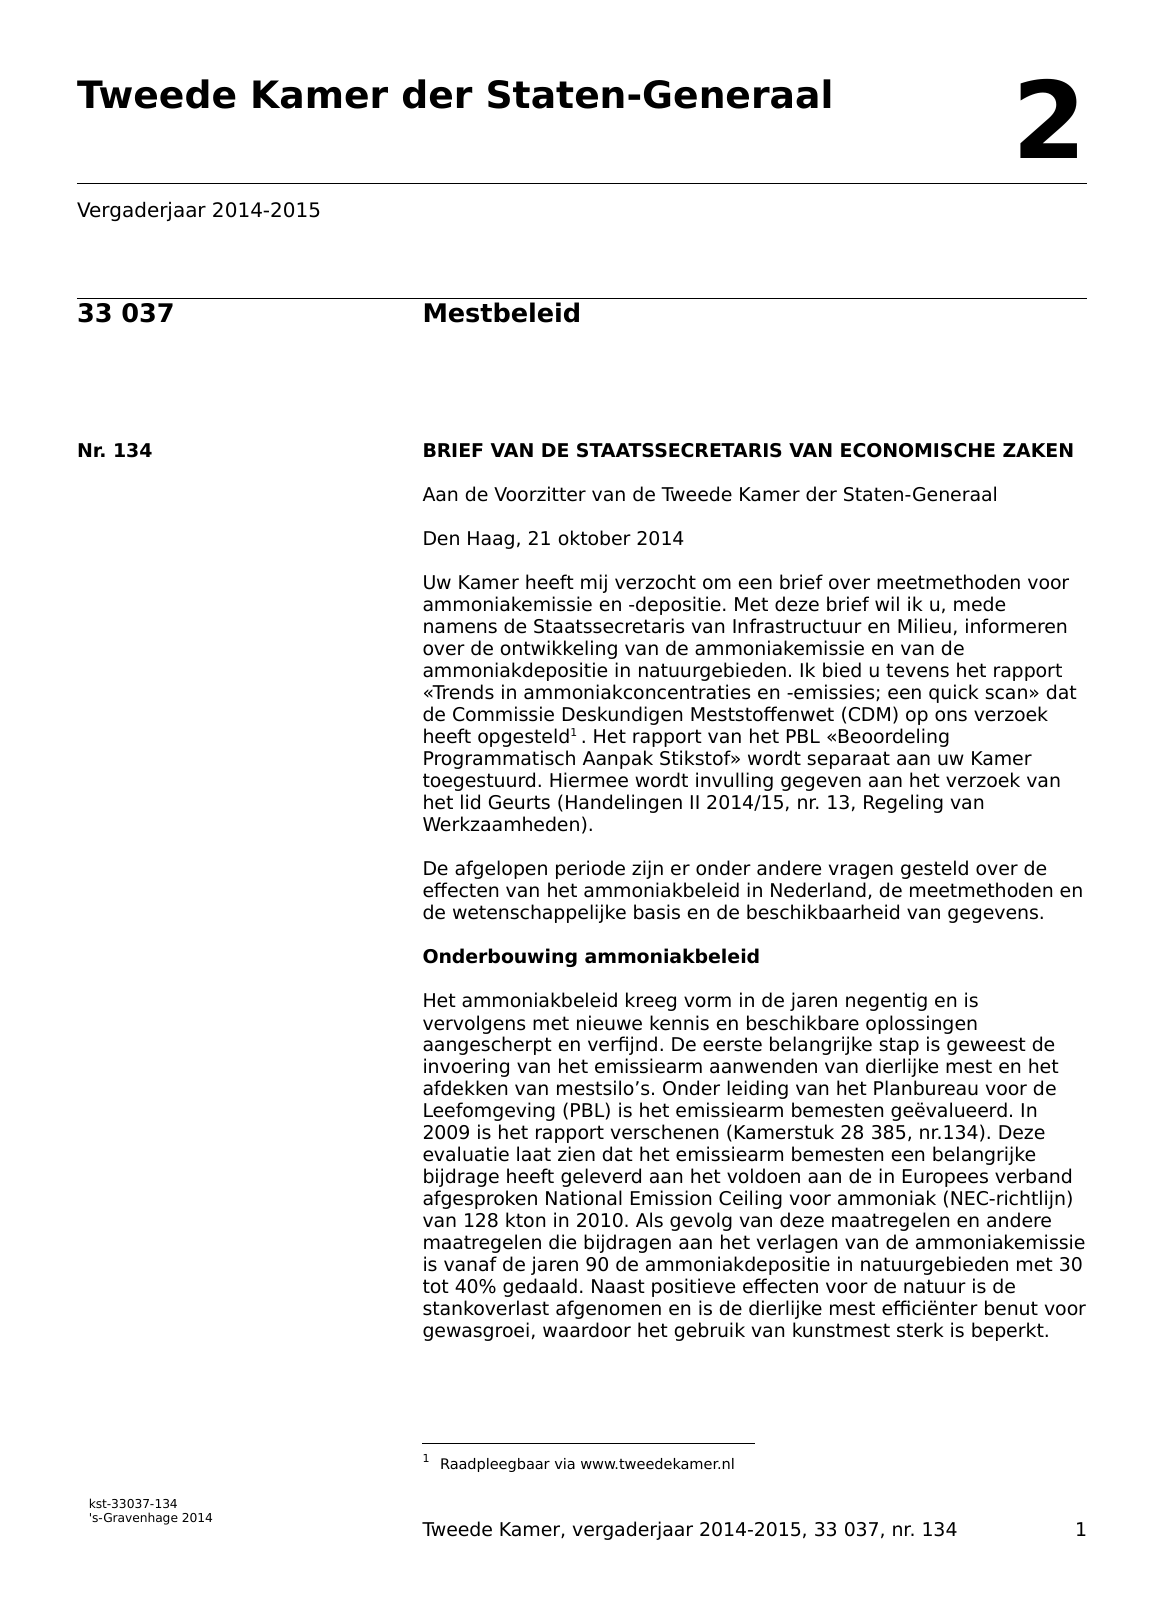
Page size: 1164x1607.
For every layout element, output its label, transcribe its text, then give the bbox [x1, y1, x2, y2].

subtitle Onderbouwing ammoniakbeleid [422, 946, 1087, 968]
text Den Haag, 21 oktober 2014 [422, 528, 1087, 550]
table_header Tweede Kamer der Staten-Generaal [77, 59, 886, 183]
text Uw Kamer heeft mij verzocht om een brief over meetmethoden voor ammoniakemissie en -depositie. Met deze brief wil ik u, mede namens de Staatssecretaris van Infrastructuur en Milieu, informeren over de ontwikkeling van de ammoniakemissie en van de ammoniakdepositie in natuurgebieden. Ik bied u tevens het rapport «Trends in ammoniakconcentraties en -emissies; een quick scan» dat de Commissie Deskundigen Meststoffenwet (CDM) op ons verzoek heeft opgesteld. Het rapport van het PBL «Beoordeling Programmatisch Aanpak Stikstof» wordt separaat aan uw Kamer toegestuurd. Hiermee wordt invulling gegeven aan het verzoek van het lid Geurts (Handelingen II 2014/15, nr. 13, Regeling van Werkzaamheden). [422, 572, 1087, 836]
text De afgelopen periode zijn er onder andere vragen gesteld over de effecten van het ammoniakbeleid in Nederland, de meetmethoden en de wetenschappelijke basis en de beschikbaarheid van gegevens. [422, 858, 1087, 924]
text kst-33037-134 [88, 1497, 323, 1511]
subtitle 33 037 Mestbeleid [77, 299, 1087, 329]
subtitle Nr. 134 BRIEF VAN DE STAATSSECRETARIS VAN ECONOMISCHE ZAKEN [77, 440, 1087, 462]
text Raadpleegbaar via www.tweedekamer.nl [422, 1452, 1087, 1474]
table_cell Vergaderjaar 2014-2015 [77, 184, 1087, 298]
text Aan de Voorzitter van de Tweede Kamer der Staten-Generaal [422, 484, 1087, 506]
text Het ammoniakbeleid kreeg vorm in de jaren negentig en is vervolgens met nieuwe kennis en beschikbare oplossingen aangescherpt en verfijnd. De eerste belangrijke stap is geweest de invoering van het emissiearm aanwenden van dierlijke mest en het afdekken van mestsilo’s. Onder leiding van het Planbureau voor de Leefomgeving (PBL) is het emissiearm bemesten geëvalueerd. In 2009 is het rapport verschenen (Kamerstuk 28 385, nr.134). Deze evaluatie laat zien dat het emissiearm bemesten een belangrijke bijdrage heeft geleverd aan het voldoen aan de in Europees verband afgesproken National Emission Ceiling voor ammoniak (NEC-richtlijn) van 128 kton in 2010. Als gevolg van deze maatregelen en andere maatregelen die bijdragen aan het verlagen van de ammoniakemissie is vanaf de jaren 90 de ammoniakdepositie in natuurgebieden met 30 tot 40% gedaald. Naast positieve effecten voor de natuur is de stankoverlast afgenomen en is de dierlijke mest efficiënter benut voor gewasgroei, waardoor het gebruik van kunstmest sterk is beperkt. [422, 990, 1087, 1342]
table_header 2 [886, 59, 1087, 183]
text 's-Gravenhage 2014 [88, 1511, 323, 1525]
